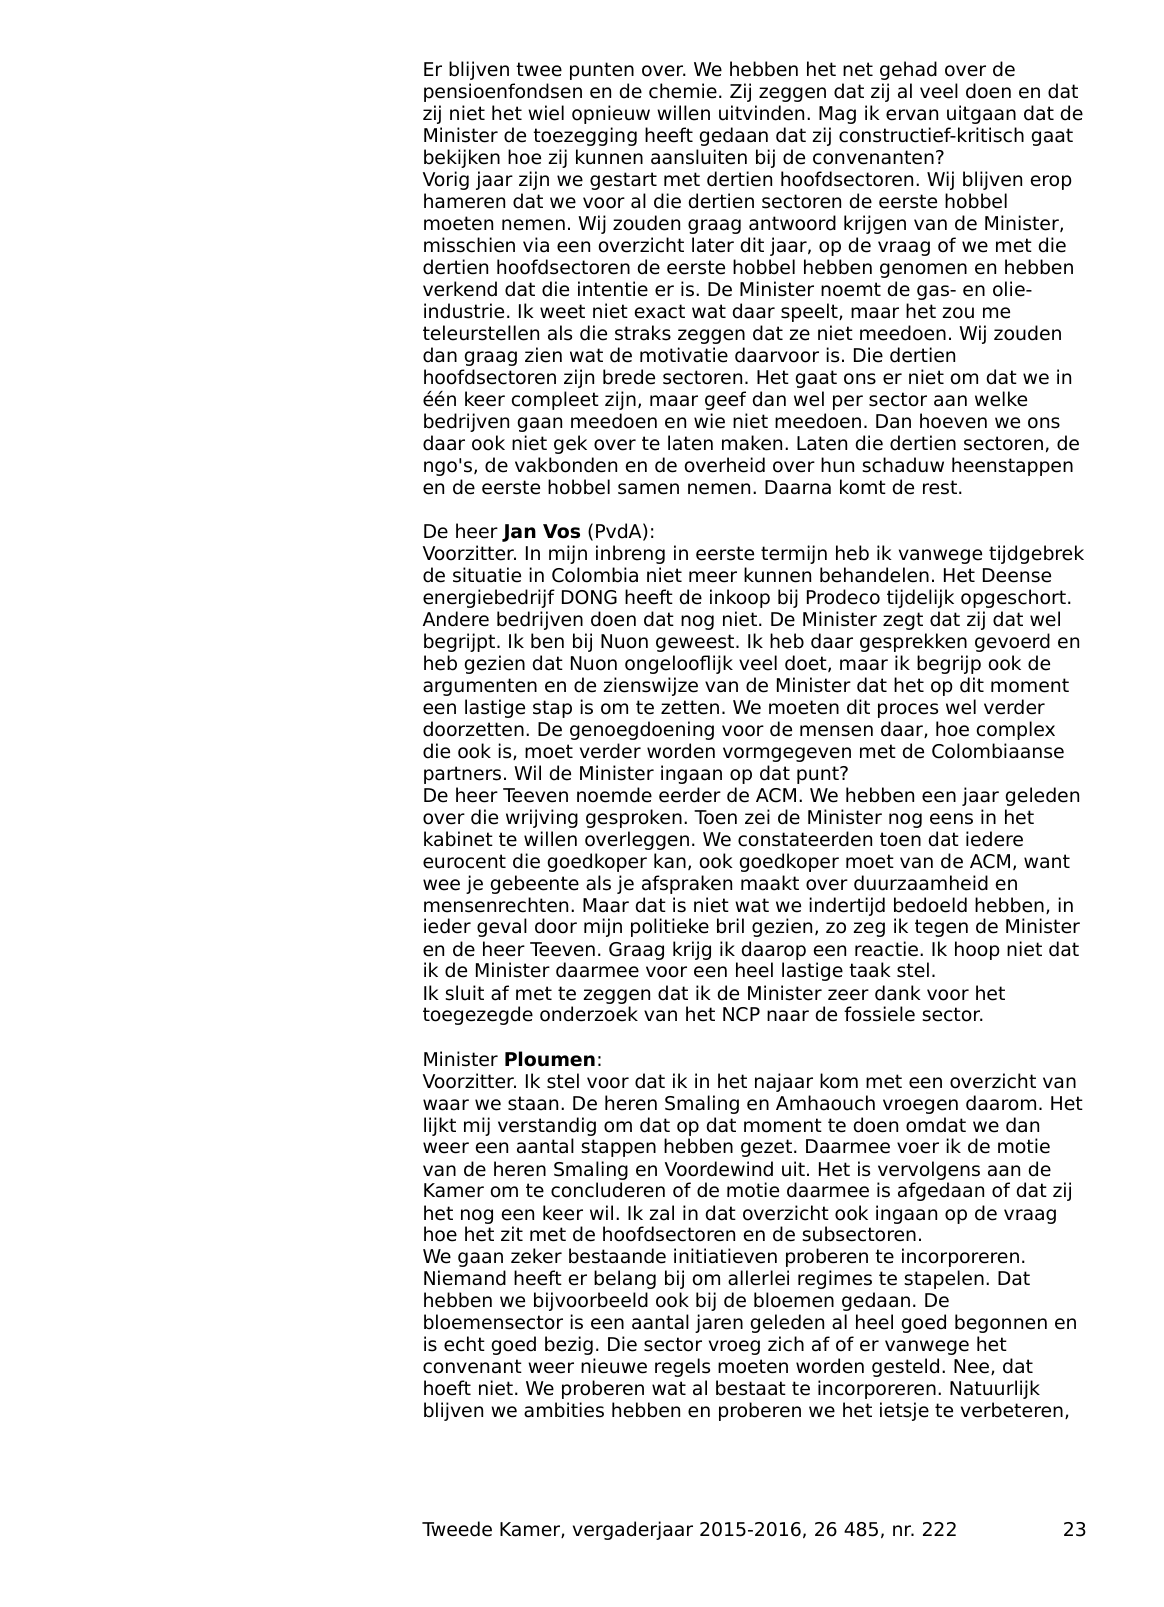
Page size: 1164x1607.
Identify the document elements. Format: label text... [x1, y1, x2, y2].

text De heer Teeven noemde eerder de ACM. We hebben een jaar geleden over die wrijving gesproken. Toen zei de Minister nog eens in het kabinet te willen overleggen. We constateerden toen dat iedere eurocent die goedkoper kan, ook goedkoper moet van de ACM, want wee je gebeente als je afspraken maakt over duurzaamheid en mensenrechten. Maar dat is niet wat we indertijd bedoeld hebben, in ieder geval door mijn politieke bril gezien, zo zeg ik tegen de Minister en de heer Teeven. Graag krijg ik daarop een reactie. Ik hoop niet dat ik de Minister daarmee voor een heel lastige taak stel. [422, 784, 1087, 982]
text We gaan zeker bestaande initiatieven proberen te incorporeren. Niemand heeft er belang bij om allerlei regimes te stapelen. Dat hebben we bijvoorbeeld ook bij de bloemen gedaan. De bloemensector is een aantal jaren geleden al heel goed begonnen en is echt goed bezig. Die sector vroeg zich af of er vanwege het convenant weer nieuwe regels moeten worden gesteld. Nee, dat hoeft niet. We proberen wat al bestaat te incorporeren. Natuurlijk blijven we ambities hebben en proberen we het ietsje te verbeteren, [422, 1246, 1087, 1422]
text Minister Ploumen: [422, 1048, 1087, 1071]
text Voorzitter. Ik stel voor dat ik in het najaar kom met een overzicht van waar we staan. De heren Smaling en Amhaouch vroegen daarom. Het lijkt mij verstandig om dat op dat moment te doen omdat we dan weer een aantal stappen hebben gezet. Daarmee voer ik de motie van de heren Smaling en Voordewind uit. Het is vervolgens aan de Kamer om te concluderen of de motie daarmee is afgedaan of dat zij het nog een keer wil. Ik zal in dat overzicht ook ingaan op de vraag hoe het zit met de hoofdsectoren en de subsectoren. [422, 1071, 1087, 1246]
text De heer Jan Vos (PvdA): [422, 521, 1087, 543]
text Vorig jaar zijn we gestart met dertien hoofdsectoren. Wij blijven erop hameren dat we voor al die dertien sectoren de eerste hobbel moeten nemen. Wij zouden graag antwoord krijgen van de Minister, misschien via een overzicht later dit jaar, op de vraag of we met die dertien hoofdsectoren de eerste hobbel hebben genomen en hebben verkend dat die intentie er is. De Minister noemt de gas- en olie-industrie. Ik weet niet exact wat daar speelt, maar het zou me teleurstellen als die straks zeggen dat ze niet meedoen. Wij zouden dan graag zien wat de motivatie daarvoor is. Die dertien hoofdsectoren zijn brede sectoren. Het gaat ons er niet om dat we in één keer compleet zijn, maar geef dan wel per sector aan welke bedrijven gaan meedoen en wie niet meedoen. Dan hoeven we ons daar ook niet gek over te laten maken. Laten die dertien sectoren, de ngo's, de vakbonden en de overheid over hun schaduw heenstappen en de eerste hobbel samen nemen. Daarna komt de rest. [422, 169, 1087, 499]
text Ik sluit af met te zeggen dat ik de Minister zeer dank voor het toegezegde onderzoek van het NCP naar de fossiele sector. [422, 982, 1087, 1026]
text Voorzitter. In mijn inbreng in eerste termijn heb ik vanwege tijdgebrek de situatie in Colombia niet meer kunnen behandelen. Het Deense energiebedrijf DONG heeft de inkoop bij Prodeco tijdelijk opgeschort. Andere bedrijven doen dat nog niet. De Minister zegt dat zij dat wel begrijpt. Ik ben bij Nuon geweest. Ik heb daar gesprekken gevoerd en heb gezien dat Nuon ongelooflijk veel doet, maar ik begrijp ook de argumenten en de zienswijze van de Minister dat het op dit moment een lastige stap is om te zetten. We moeten dit proces wel verder doorzetten. De genoegdoening voor de mensen daar, hoe complex die ook is, moet verder worden vormgegeven met de Colombiaanse partners. Wil de Minister ingaan op dat punt? [422, 543, 1087, 784]
text Er blijven twee punten over. We hebben het net gehad over de pensioenfondsen en de chemie. Zij zeggen dat zij al veel doen en dat zij niet het wiel opnieuw willen uitvinden. Mag ik ervan uitgaan dat de Minister de toezegging heeft gedaan dat zij constructief-kritisch gaat bekijken hoe zij kunnen aansluiten bij de convenanten? [422, 59, 1087, 169]
